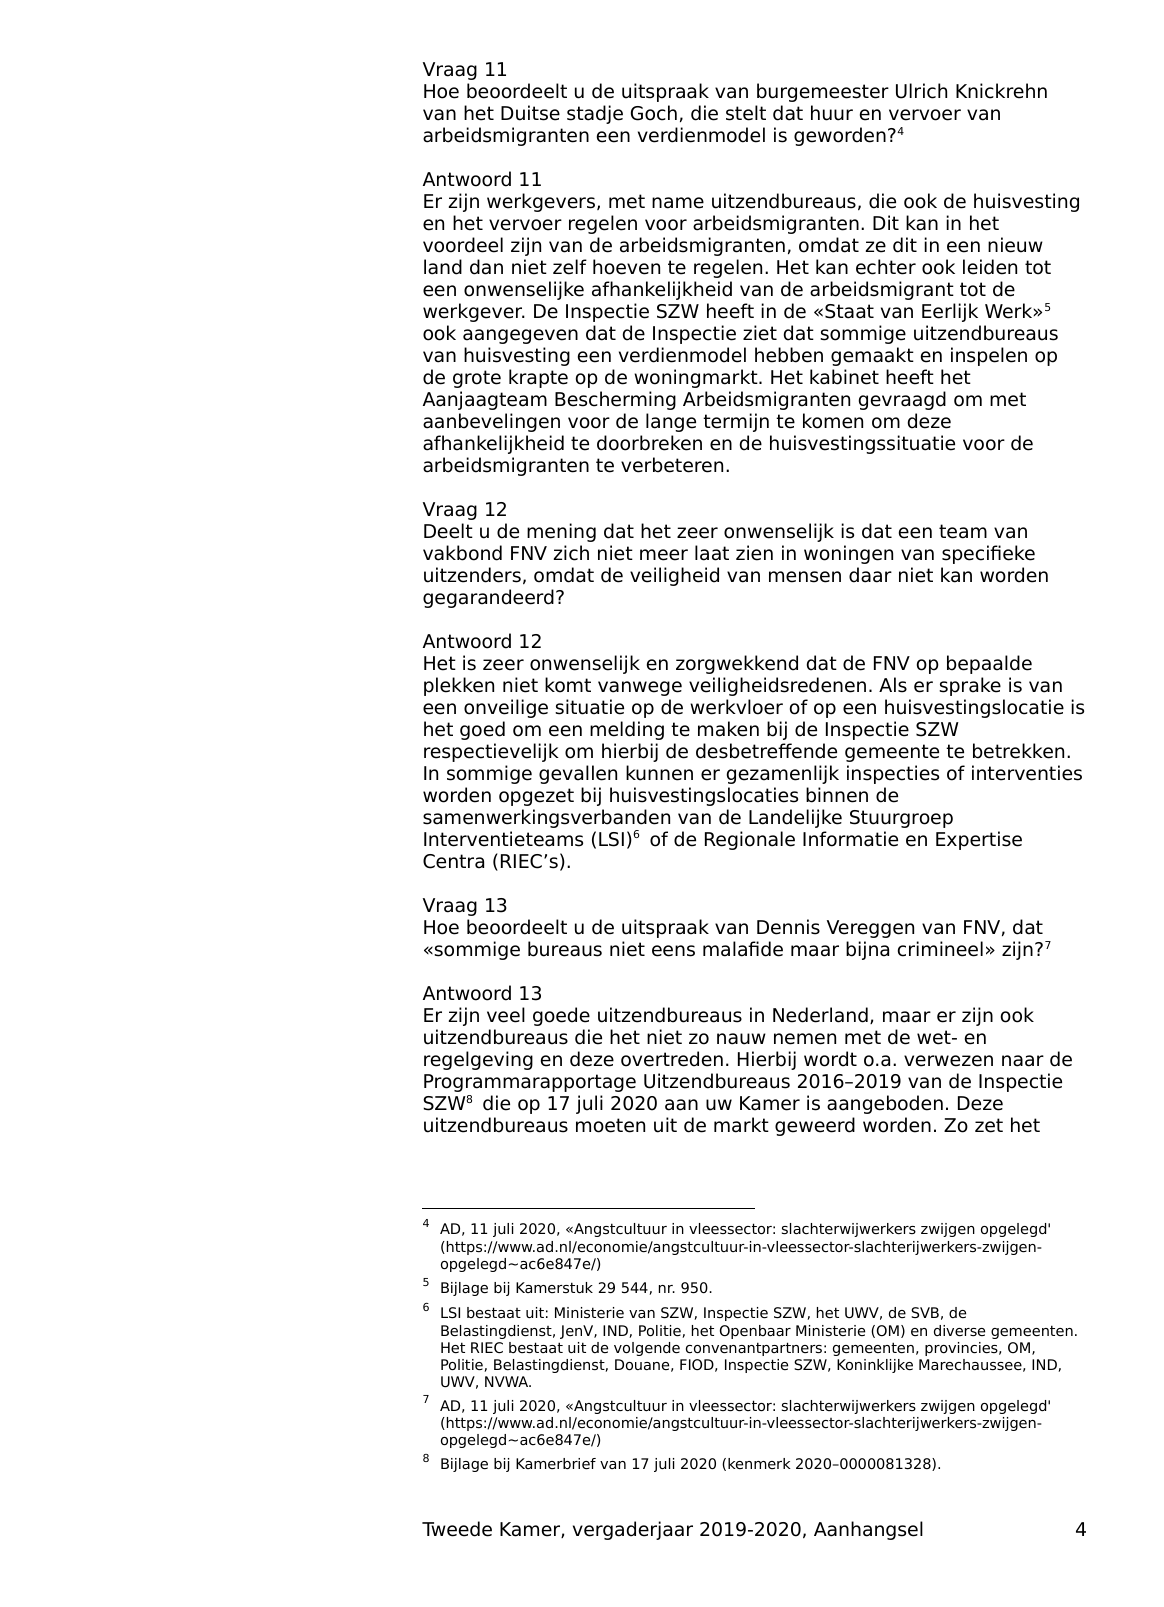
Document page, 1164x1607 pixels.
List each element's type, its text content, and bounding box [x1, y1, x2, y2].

text Antwoord 12 [422, 631, 1087, 653]
text AD, 11 juli 2020, «Angstcultuur in vleessector: slachterwijwerkers zwijgen opgelegd' (https://www.ad.nl/economie/angstcultuur-in-vleessector-slachterijwerkers-zwijgen-opgelegd~ac6e847e/) [422, 1393, 1087, 1449]
text Deelt u de mening dat het zeer onwenselijk is dat een team van vakbond FNV zich niet meer laat zien in woningen van specifieke uitzenders, omdat de veiligheid van mensen daar niet kan worden gegarandeerd? [422, 521, 1087, 609]
text LSI bestaat uit: Ministerie van SZW, Inspectie SZW, het UWV, de SVB, de Belastingdienst, JenV, IND, Politie, het Openbaar Ministerie (OM) en diverse gemeenten. Het RIEC bestaat uit de volgende convenantpartners: gemeenten, provincies, OM, Politie, Belastingdienst, Douane, FIOD, Inspectie SZW, Koninklijke Marechaussee, IND, UWV, NVWA. [422, 1301, 1087, 1391]
text Vraag 11 [422, 59, 1087, 81]
text Antwoord 13 [422, 983, 1087, 1005]
text AD, 11 juli 2020, «Angstcultuur in vleessector: slachterwijwerkers zwijgen opgelegd' (https://www.ad.nl/economie/angstcultuur-in-vleessector-slachterijwerkers-zwijgen-opgelegd~ac6e847e/) [422, 1217, 1087, 1273]
text Het is zeer onwenselijk en zorgwekkend dat de FNV op bepaalde plekken niet komt vanwege veiligheidsredenen. Als er sprake is van een onveilige situatie op de werkvloer of op een huisvestingslocatie is het goed om een melding te maken bij de Inspectie SZW respectievelijk om hierbij de desbetreffende gemeente te betrekken. In sommige gevallen kunnen er gezamenlijk inspecties of interventies worden opgezet bij huisvestingslocaties binnen de samenwerkingsverbanden van de Landelijke Stuurgroep Interventieteams (LSI) of de Regionale Informatie en Expertise Centra (RIEC’s). [422, 653, 1087, 873]
text Vraag 12 [422, 499, 1087, 521]
text Er zijn veel goede uitzendbureaus in Nederland, maar er zijn ook uitzendbureaus die het niet zo nauw nemen met de wet- en regelgeving en deze overtreden. Hierbij wordt o.a. verwezen naar de Programmarapportage Uitzendbureaus 2016–2019 van de Inspectie SZW die op 17 juli 2020 aan uw Kamer is aangeboden. Deze uitzendbureaus moeten uit de markt geweerd worden. Zo zet het [422, 1005, 1087, 1137]
text Hoe beoordeelt u de uitspraak van burgemeester Ulrich Knickrehn van het Duitse stadje Goch, die stelt dat huur en vervoer van arbeidsmigranten een verdienmodel is geworden? [422, 81, 1087, 147]
text Er zijn werkgevers, met name uitzendbureaus, die ook de huisvesting en het vervoer regelen voor arbeidsmigranten. Dit kan in het voordeel zijn van de arbeidsmigranten, omdat ze dit in een nieuw land dan niet zelf hoeven te regelen. Het kan echter ook leiden tot een onwenselijke afhankelijkheid van de arbeidsmigrant tot de werkgever. De Inspectie SZW heeft in de «Staat van Eerlijk Werk» ook aangegeven dat de Inspectie ziet dat sommige uitzendbureaus van huisvesting een verdienmodel hebben gemaakt en inspelen op de grote krapte op de woningmarkt. Het kabinet heeft het Aanjaagteam Bescherming Arbeidsmigranten gevraagd om met aanbevelingen voor de lange termijn te komen om deze afhankelijkheid te doorbreken en de huisvestingssituatie voor de arbeidsmigranten te verbeteren. [422, 191, 1087, 477]
text Bijlage bij Kamerbrief van 17 juli 2020 (kenmerk 2020–0000081328). [422, 1452, 1087, 1474]
text Antwoord 11 [422, 169, 1087, 191]
text Bijlage bij Kamerstuk 29 544, nr. 950. [422, 1276, 1087, 1298]
text Hoe beoordeelt u de uitspraak van Dennis Vereggen van FNV, dat «sommige bureaus niet eens malafide maar bijna crimineel» zijn? [422, 917, 1087, 961]
text Vraag 13 [422, 895, 1087, 917]
